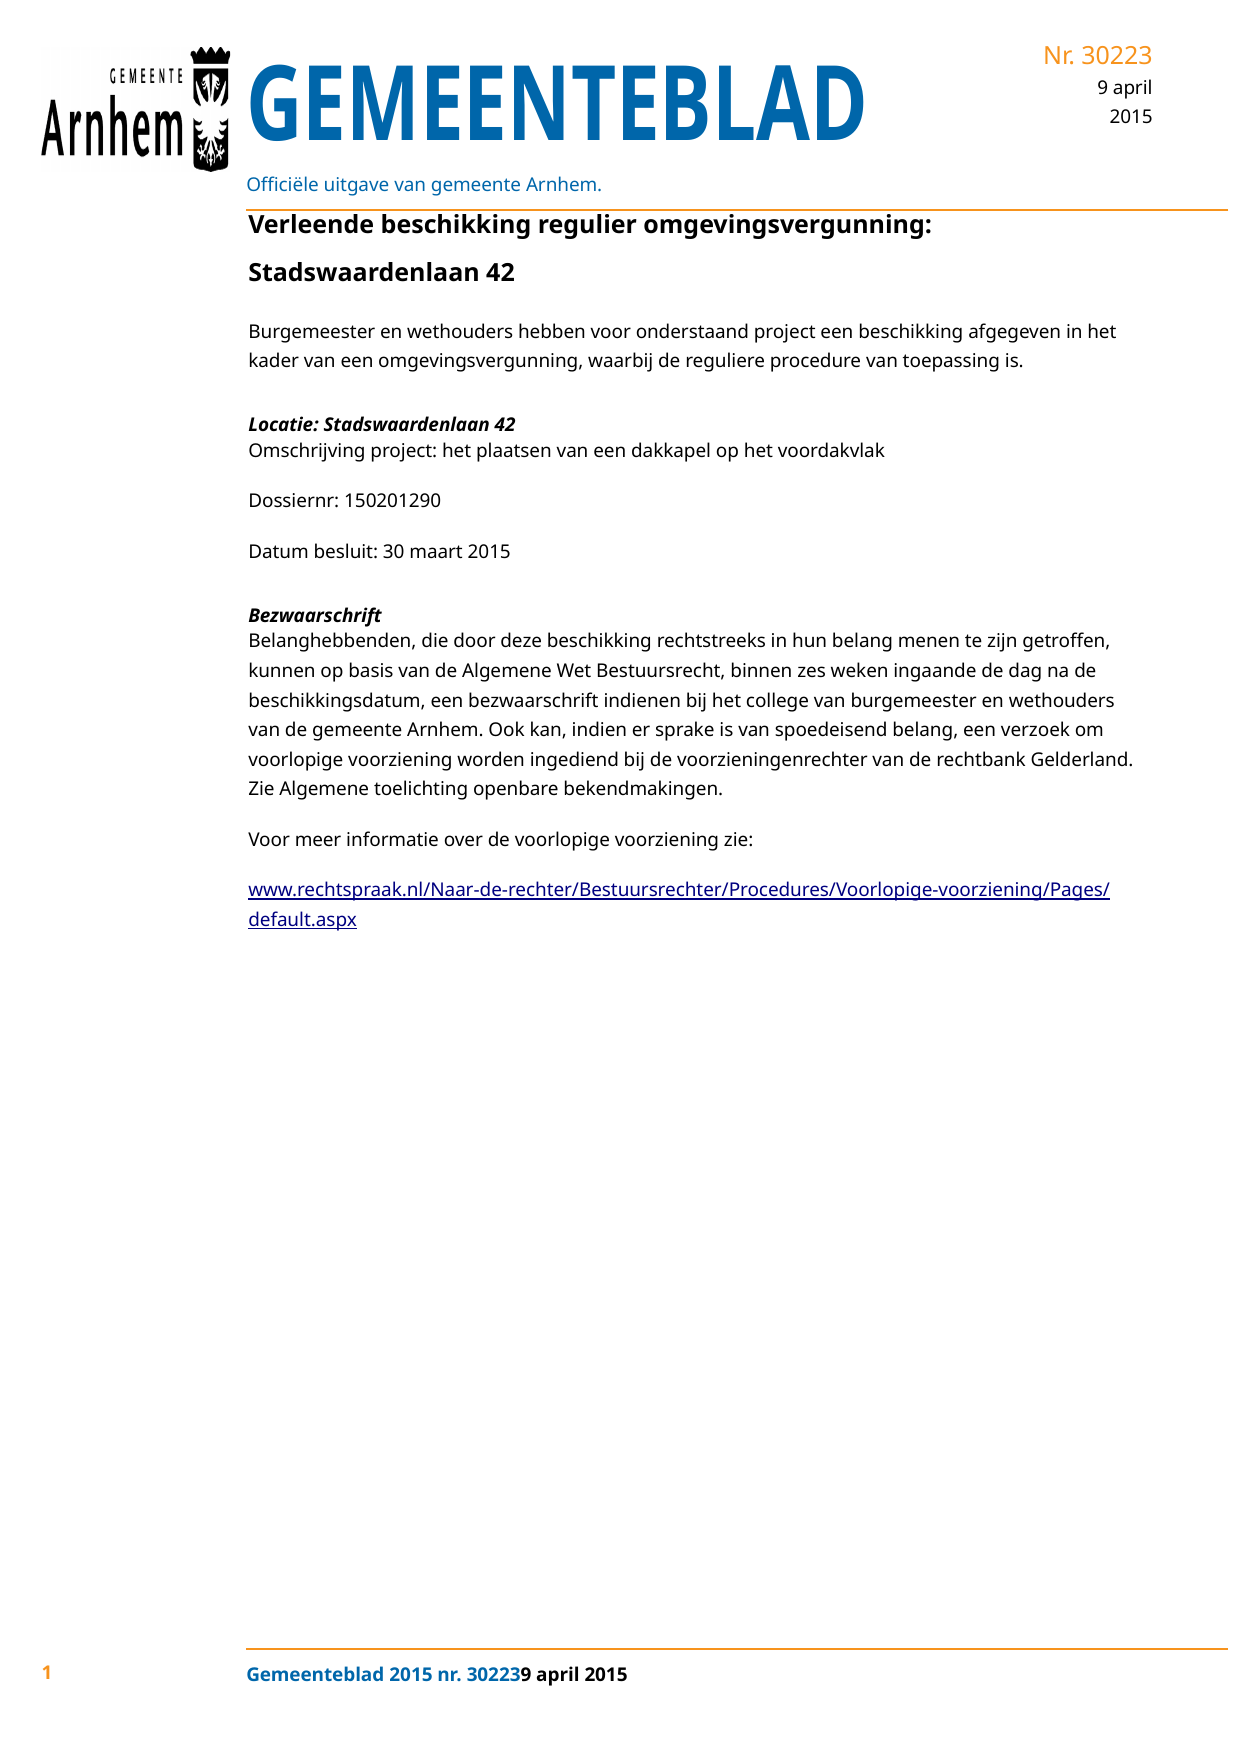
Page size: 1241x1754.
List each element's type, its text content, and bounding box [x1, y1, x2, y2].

text Omschrijving project: het plaatsen van een dakkapel op het voordakvlak [248, 437, 1152, 463]
text Burgemeester en wethouders hebben voor onderstaand project een beschikking afgegeven in het kader van een omgevingsvergunning, waarbij de reguliere procedure van toepassing is. [248, 318, 1152, 373]
text Locatie: Stadswaardenlaan 42 [248, 411, 1152, 437]
text Belanghebbenden, die door deze beschikking rechtstreeks in hun belang menen te zijn getroffen, kunnen op basis van de Algemene Wet Bestuursrecht, binnen zes weken ingaande de dag na de beschikkingsdatum, een bezwaarschrift indienen bij het college van burgemeester en wethouders van de gemeente Arnhem. Ook kan, indien er sprake is van spoedeisend belang, een verzoek om voorlopige voorziening worden ingediend bij de voorzieningenrechter van de rechtbank Gelderland. Zie Algemene toelichting openbare bekendmakingen. [248, 628, 1152, 801]
text Voor meer informatie over de voorlopige voorziening zie: [248, 826, 1152, 852]
text Bezwaarschrift [248, 602, 1152, 628]
text www.rechtspraak.nl/Naar-de-rechter/Bestuursrechter/Procedures/Voorlopige-voorziening/Pages/default.aspx [248, 876, 1152, 932]
text Dossiernr: 150201290 [248, 488, 1152, 513]
picture [41, 47, 231, 172]
text Verleende beschikking regulier omgevingsvergunning: Stadswaardenlaan 42 [248, 211, 1152, 288]
text Datum besluit: 30 maart 2015 [248, 538, 1152, 564]
